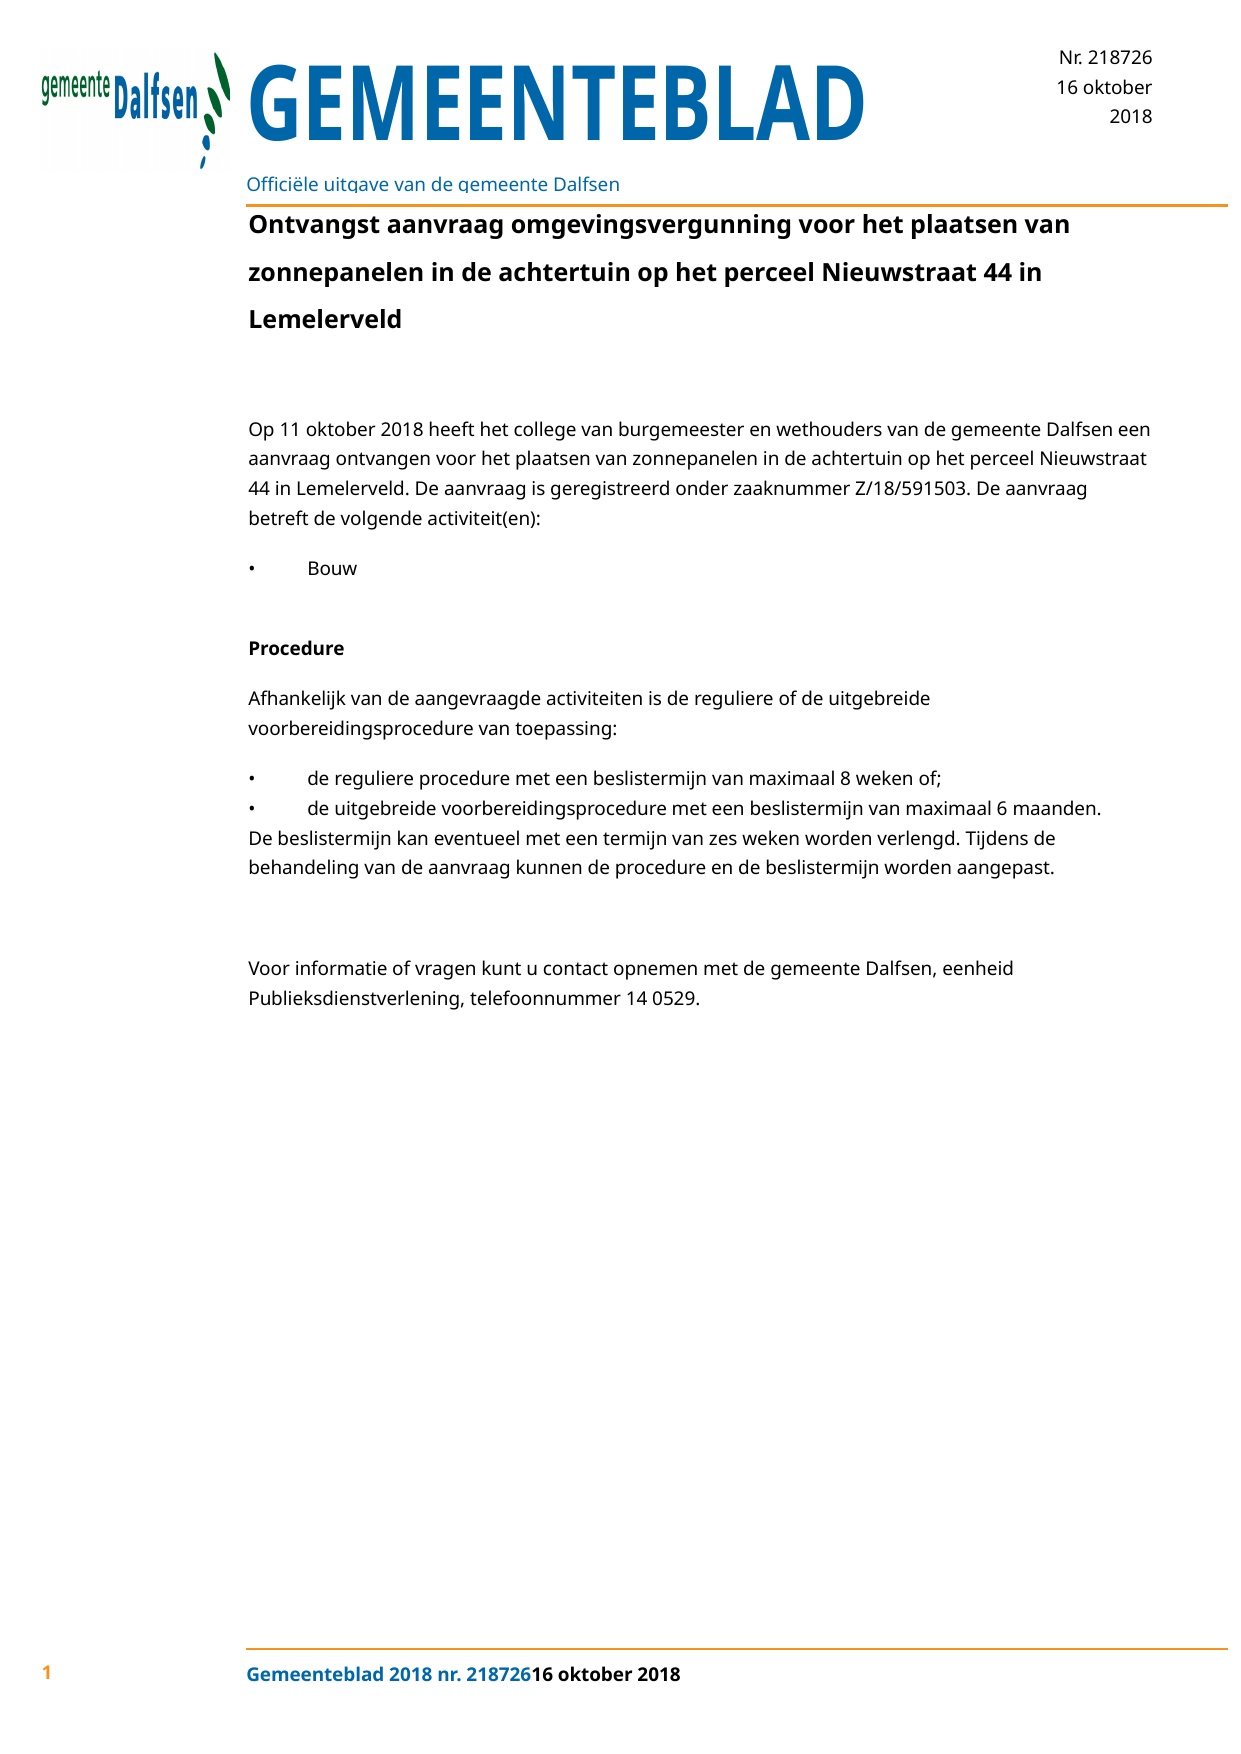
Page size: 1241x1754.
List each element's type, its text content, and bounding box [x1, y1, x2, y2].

picture [41, 47, 231, 172]
text Voor informatie of vragen kunt u contact opnemen met de gemeente Dalfsen, eenheid Publieksdienstverlening, telefoonnummer 14 0529. [248, 955, 1152, 1010]
list de uitgebreide voorbereidingsprocedure met een beslistermijn van maximaal 6 maanden. [248, 795, 1152, 821]
text Op 11 oktober 2018 heeft het college van burgemeester en wethouders van de gemeente Dalfsen een aanvraag ontvangen voor het plaatsen van zonnepanelen in de achtertuin op het perceel Nieuwstraat 44 in Lemelerveld. De aanvraag is geregistreerd onder zaaknummer Z/18/591503. De aanvraag betreft de volgende activiteit(en): [248, 416, 1152, 530]
text Procedure [248, 635, 1152, 661]
text Afhankelijk van de aangevraagde activiteiten is de reguliere of de uitgebreide voorbereidingsprocedure van toepassing: [248, 686, 1152, 741]
text De beslistermijn kan eventueel met een termijn van zes weken worden verlengd. Tijdens de behandeling van de aanvraag kunnen de procedure en de beslistermijn worden aangepast. [248, 825, 1152, 880]
list de reguliere procedure met een beslistermijn van maximaal 8 weken of; [248, 766, 1152, 791]
text Ontvangst aanvraag omgevingsvergunning voor het plaatsen van zonnepanelen in de achtertuin op het perceel Nieuwstraat 44 in Lemelerveld [248, 207, 1152, 336]
list Bouw [248, 555, 1152, 581]
